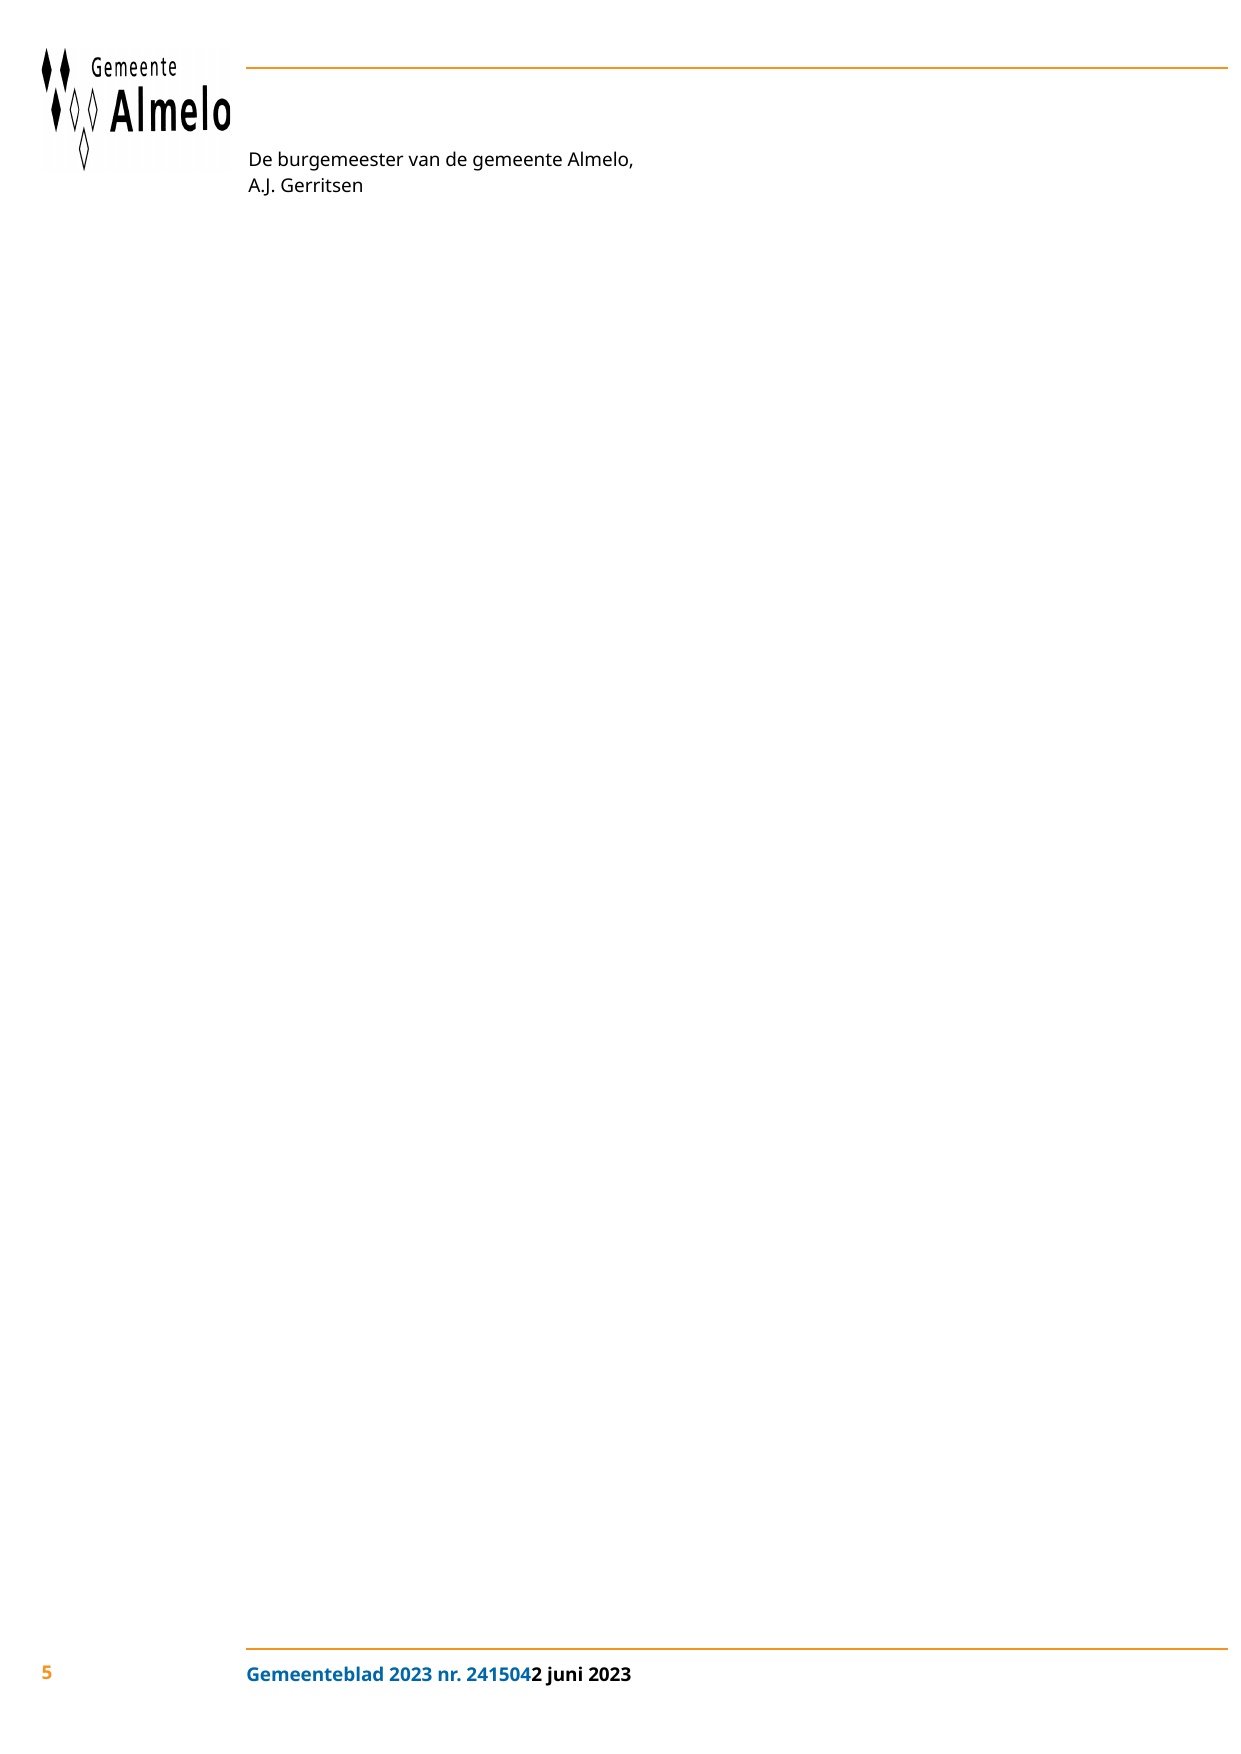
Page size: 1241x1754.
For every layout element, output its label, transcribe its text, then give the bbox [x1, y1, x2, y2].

picture [41, 47, 231, 172]
text A.J. Gerritsen [248, 172, 1152, 198]
text De burgemeester van de gemeente Almelo, [248, 146, 1152, 172]
